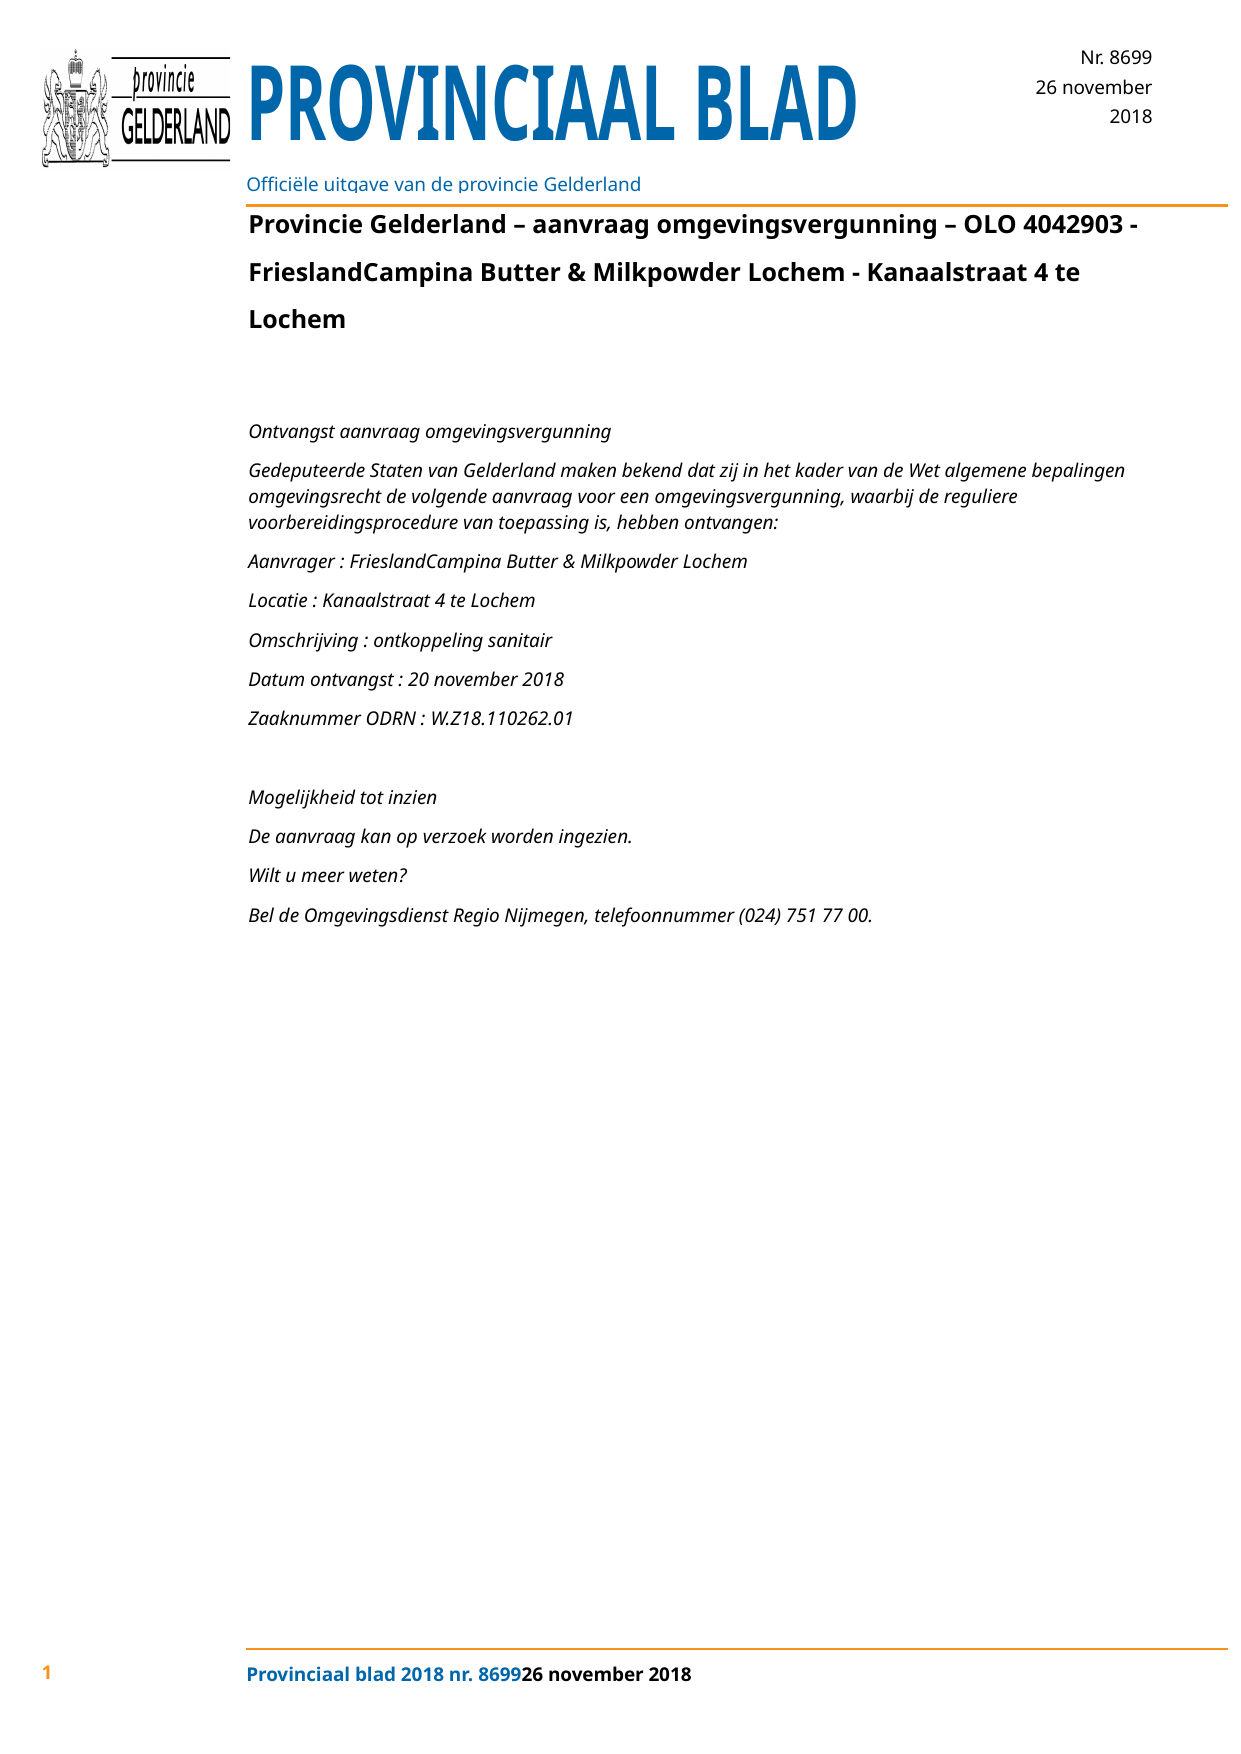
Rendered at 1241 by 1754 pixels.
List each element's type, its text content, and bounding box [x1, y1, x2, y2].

text De aanvraag kan op verzoek worden ingezien. [248, 823, 1152, 849]
text Omschrijving : ontkoppeling sanitair [248, 627, 1152, 653]
text Wilt u meer weten? [248, 862, 1152, 888]
picture [41, 47, 231, 172]
text Locatie : Kanaalstraat 4 te Lochem [248, 588, 1152, 613]
text Bel de Omgevingsdienst Regio Nijmegen, telefoonnummer (024) 751 77 00. [248, 902, 1152, 927]
text Ontvangst aanvraag omgevingsvergunning [248, 418, 1152, 444]
text Gedeputeerde Staten van Gelderland maken bekend dat zij in het kader van de Wet algemene bepalingen omgevingsrecht de volgende aanvraag voor een omgevingsvergunning, waarbij de reguliere voorbereidingsprocedure van toepassing is, hebben ontvangen: [248, 458, 1152, 535]
text Datum ontvangst : 20 november 2018 [248, 666, 1152, 692]
text Aanvrager : FrieslandCampina Butter & Milkpowder Lochem [248, 548, 1152, 574]
text Zaaknummer ODRN : W.Z18.110262.01 [248, 705, 1152, 731]
text Mogelijkheid tot inzien [248, 784, 1152, 810]
text Provincie Gelderland – aanvraag omgevingsvergunning – OLO 4042903 - FrieslandCampina Butter & Milkpowder Lochem - Kanaalstraat 4 te Lochem [248, 207, 1152, 336]
